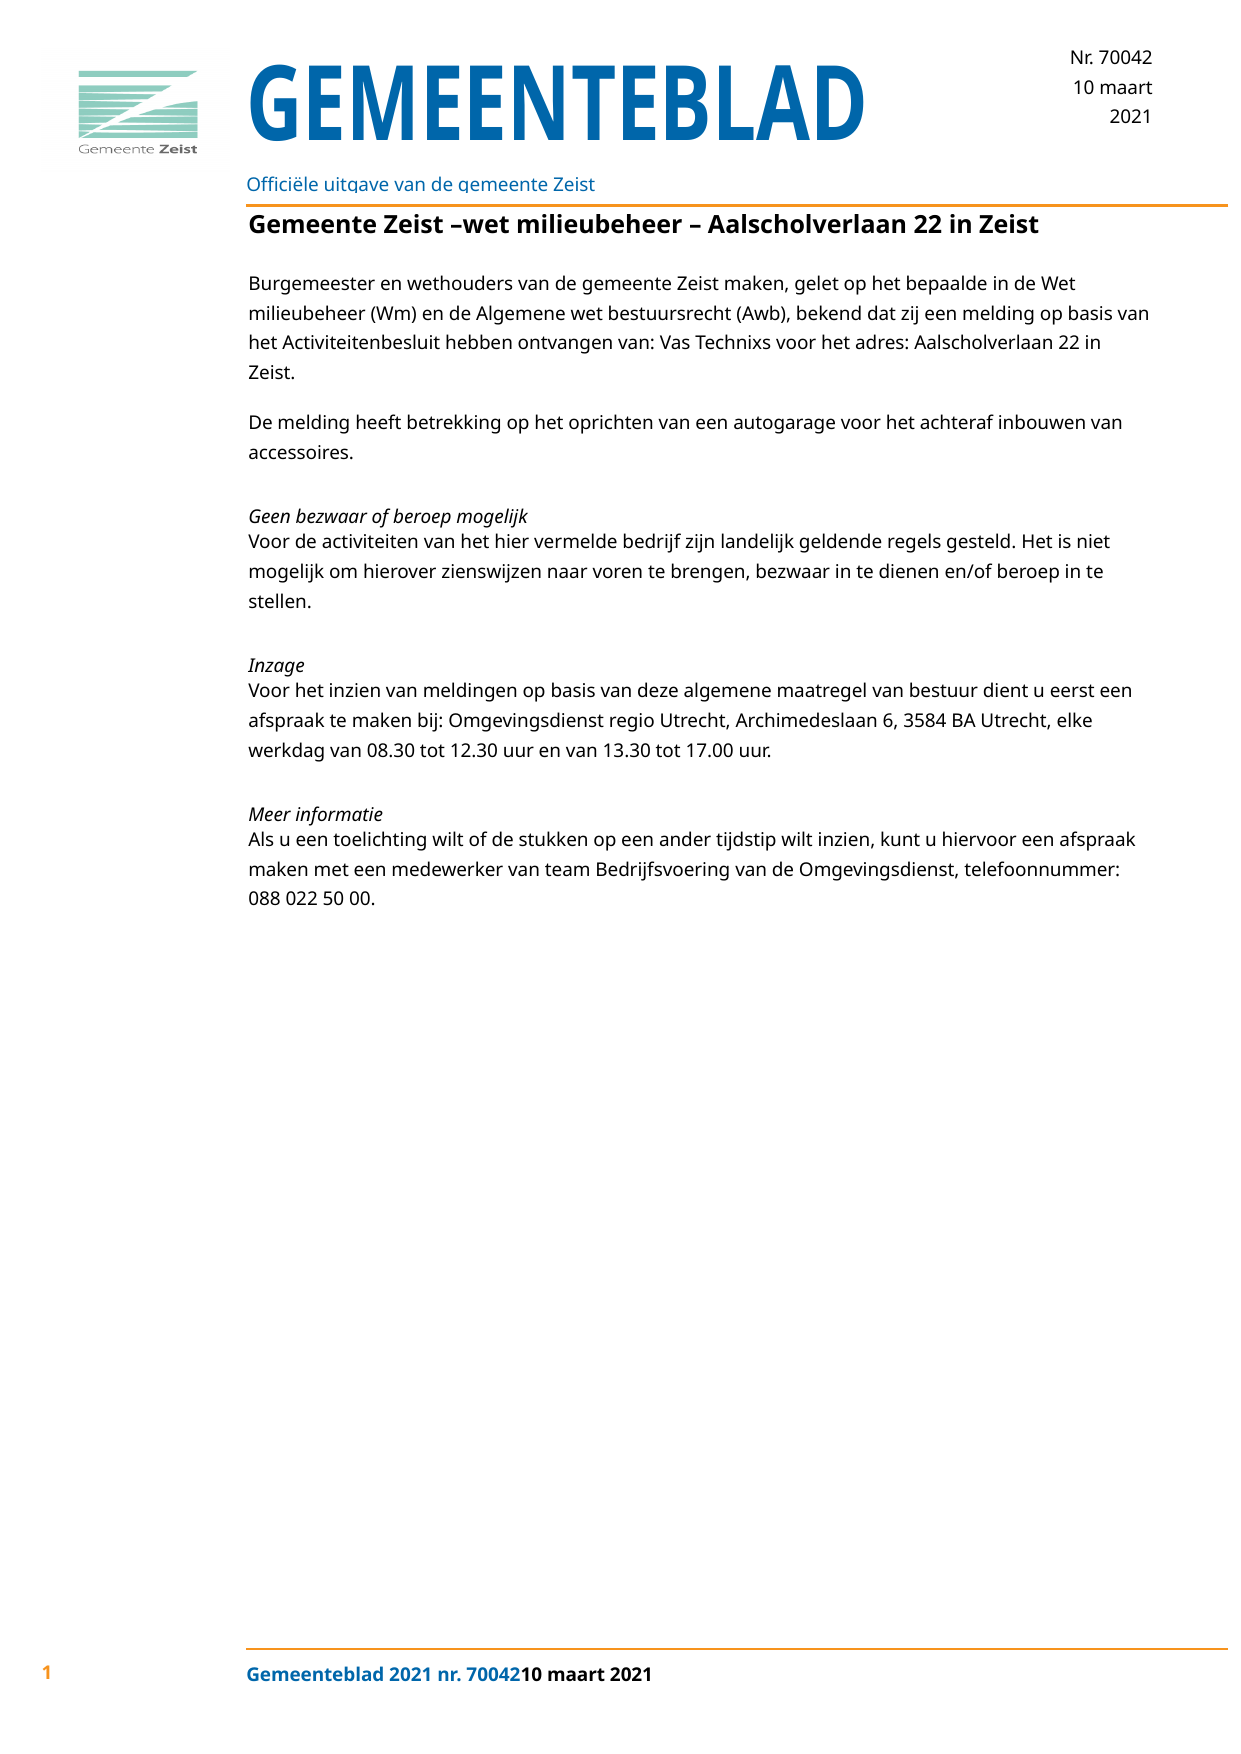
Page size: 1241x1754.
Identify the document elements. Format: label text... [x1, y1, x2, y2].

text Burgemeester en wethouders van de gemeente Zeist maken, gelet op het bepaalde in de Wet milieubeheer (Wm) en de Algemene wet bestuursrecht (Awb), bekend dat zij een melding op basis van het Activiteitenbesluit hebben ontvangen van: Vas Technixs voor het adres: Aalscholverlaan 22 in Zeist. [248, 270, 1152, 385]
text Gemeente Zeist –wet milieubeheer – Aalscholverlaan 22 in Zeist [248, 207, 1152, 241]
text Inzage [248, 652, 1152, 678]
text De melding heeft betrekking op het oprichten van een autogarage voor het achteraf inbouwen van accessoires. [248, 409, 1152, 465]
text Voor het inzien van meldingen op basis van deze algemene maatregel van bestuur dient u eerst een afspraak te maken bij: Omgevingsdienst regio Utrecht, Archimedeslaan 6, 3584 BA Utrecht, elke werkdag van 08.30 tot 12.30 uur en van 13.30 tot 17.00 uur. [248, 678, 1152, 762]
text Voor de activiteiten van het hier vermelde bedrijf zijn landelijk geldende regels gesteld. Het is niet mogelijk om hierover zienswijzen naar voren te brengen, bezwaar in te dienen en/of beroep in te stellen. [248, 529, 1152, 614]
picture [41, 47, 231, 172]
text Geen bezwaar of beroep mogelijk [248, 503, 1152, 529]
text Meer informatie [248, 801, 1152, 826]
text Als u een toelichting wilt of de stukken op een ander tijdstip wilt inzien, kunt u hiervoor een afspraak maken met een medewerker van team Bedrijfsvoering van de Omgevingsdienst, telefoonnummer: 088 022 50 00. [248, 826, 1152, 911]
